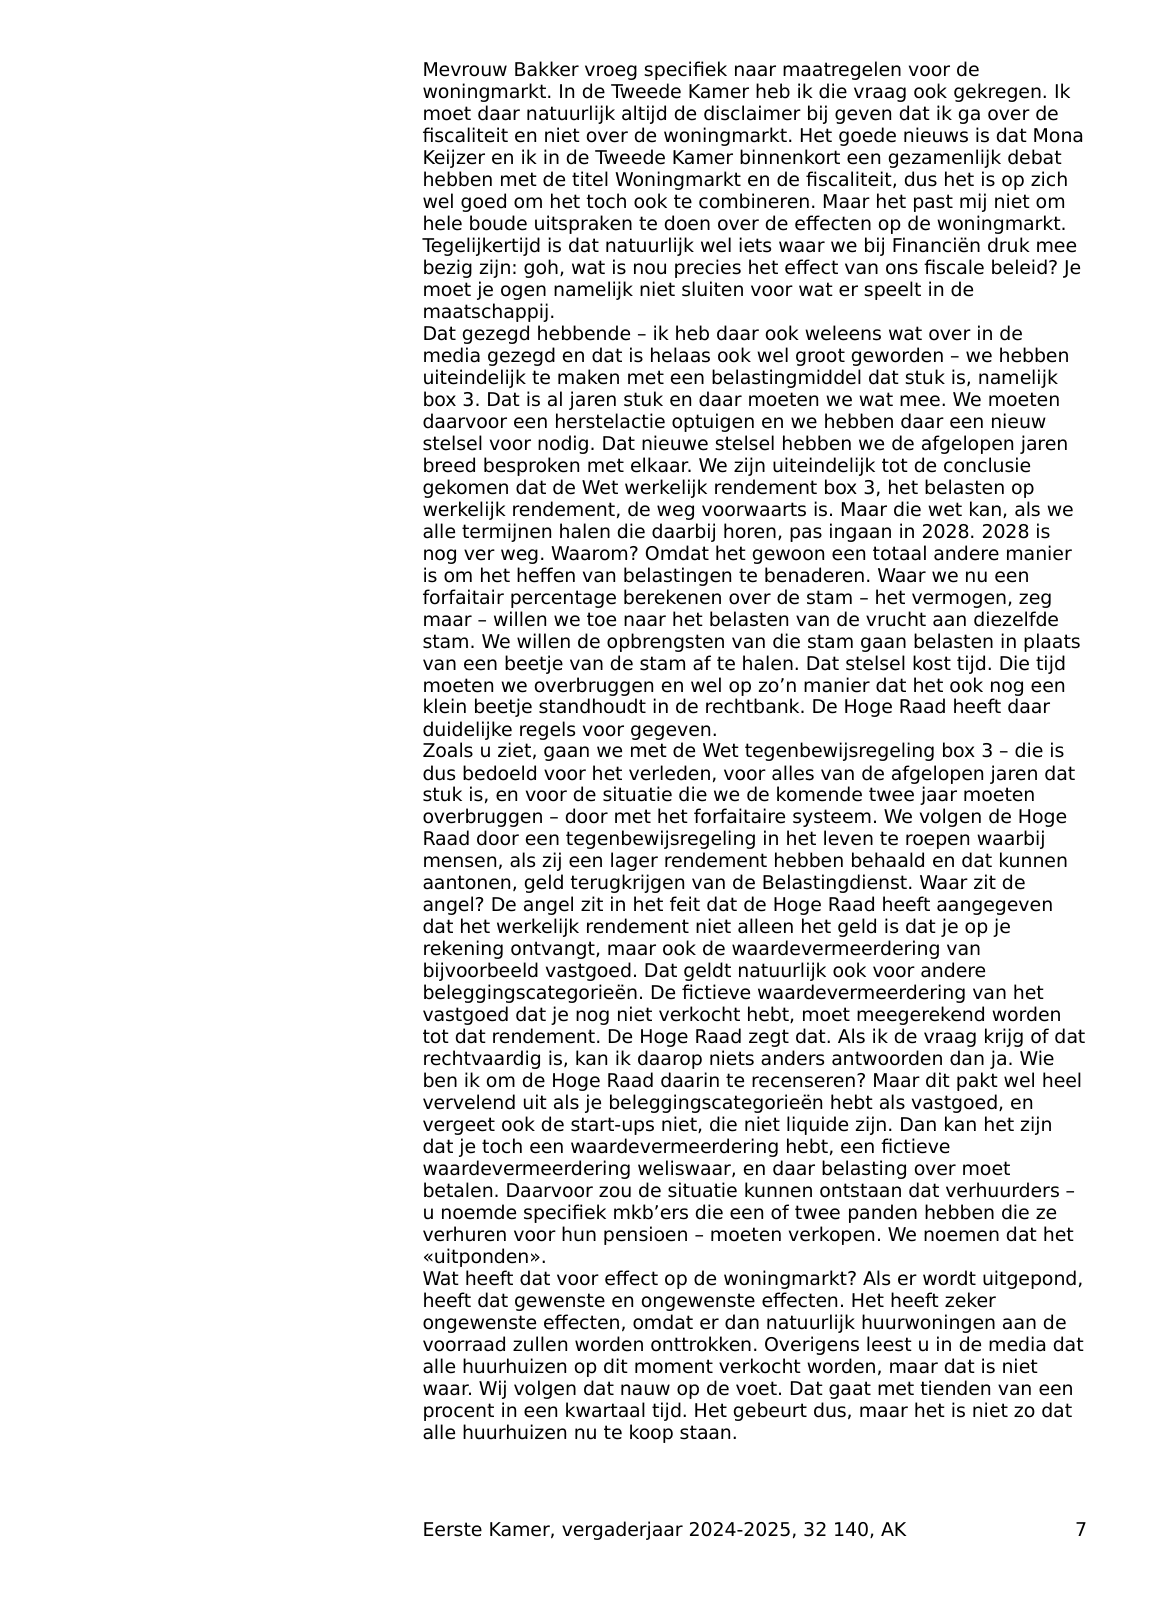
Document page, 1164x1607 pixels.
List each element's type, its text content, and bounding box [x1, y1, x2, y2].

text Wat heeft dat voor effect op de woningmarkt? Als er wordt uitgepond, heeft dat gewenste en ongewenste effecten. Het heeft zeker ongewenste effecten, omdat er dan natuurlijk huurwoningen aan de voorraad zullen worden onttrokken. Overigens leest u in de media dat alle huurhuizen op dit moment verkocht worden, maar dat is niet waar. Wij volgen dat nauw op de voet. Dat gaat met tienden van een procent in een kwartaal tijd. Het gebeurt dus, maar het is niet zo dat alle huurhuizen nu te koop staan. [422, 1268, 1087, 1444]
text Dat gezegd hebbende – ik heb daar ook weleens wat over in de media gezegd en dat is helaas ook wel groot geworden – we hebben uiteindelijk te maken met een belastingmiddel dat stuk is, namelijk box 3. Dat is al jaren stuk en daar moeten we wat mee. We moeten daarvoor een herstelactie optuigen en we hebben daar een nieuw stelsel voor nodig. Dat nieuwe stelsel hebben we de afgelopen jaren breed besproken met elkaar. We zijn uiteindelijk tot de conclusie gekomen dat de Wet werkelijk rendement box 3, het belasten op werkelijk rendement, de weg voorwaarts is. Maar die wet kan, als we alle termijnen halen die daarbij horen, pas ingaan in 2028. 2028 is nog ver weg. Waarom? Omdat het gewoon een totaal andere manier is om het heffen van belastingen te benaderen. Waar we nu een forfaitair percentage berekenen over de stam – het vermogen, zeg maar – willen we toe naar het belasten van de vrucht aan diezelfde stam. We willen de opbrengsten van die stam gaan belasten in plaats van een beetje van de stam af te halen. Dat stelsel kost tijd. Die tijd moeten we overbruggen en wel op zo’n manier dat het ook nog een klein beetje standhoudt in de rechtbank. De Hoge Raad heeft daar duidelijke regels voor gegeven. [422, 323, 1087, 740]
text Zoals u ziet, gaan we met de Wet tegenbewijsregeling box 3 – die is dus bedoeld voor het verleden, voor alles van de afgelopen jaren dat stuk is, en voor de situatie die we de komende twee jaar moeten overbruggen – door met het forfaitaire systeem. We volgen de Hoge Raad door een tegenbewijsregeling in het leven te roepen waarbij mensen, als zij een lager rendement hebben behaald en dat kunnen aantonen, geld terugkrijgen van de Belastingdienst. Waar zit de angel? De angel zit in het feit dat de Hoge Raad heeft aangegeven dat het werkelijk rendement niet alleen het geld is dat je op je rekening ontvangt, maar ook de waardevermeerdering van bijvoorbeeld vastgoed. Dat geldt natuurlijk ook voor andere beleggingscategorieën. De fictieve waardevermeerdering van het vastgoed dat je nog niet verkocht hebt, moet meegerekend worden tot dat rendement. De Hoge Raad zegt dat. Als ik de vraag krijg of dat rechtvaardig is, kan ik daarop niets anders antwoorden dan ja. Wie ben ik om de Hoge Raad daarin te recenseren? Maar dit pakt wel heel vervelend uit als je beleggingscategorieën hebt als vastgoed, en vergeet ook de start-ups niet, die niet liquide zijn. Dan kan het zijn dat je toch een waardevermeerdering hebt, een fictieve waardevermeerdering weliswaar, en daar belasting over moet betalen. Daarvoor zou de situatie kunnen ontstaan dat verhuurders – u noemde specifiek mkb’ers die een of twee panden hebben die ze verhuren voor hun pensioen – moeten verkopen. We noemen dat het «uitponden». [422, 740, 1087, 1268]
text Mevrouw Bakker vroeg specifiek naar maatregelen voor de woningmarkt. In de Tweede Kamer heb ik die vraag ook gekregen. Ik moet daar natuurlijk altijd de disclaimer bij geven dat ik ga over de fiscaliteit en niet over de woningmarkt. Het goede nieuws is dat Mona Keijzer en ik in de Tweede Kamer binnenkort een gezamenlijk debat hebben met de titel Woningmarkt en de fiscaliteit, dus het is op zich wel goed om het toch ook te combineren. Maar het past mij niet om hele boude uitspraken te doen over de effecten op de woningmarkt. Tegelijkertijd is dat natuurlijk wel iets waar we bij Financiën druk mee bezig zijn: goh, wat is nou precies het effect van ons fiscale beleid? Je moet je ogen namelijk niet sluiten voor wat er speelt in de maatschappij. [422, 59, 1087, 323]
